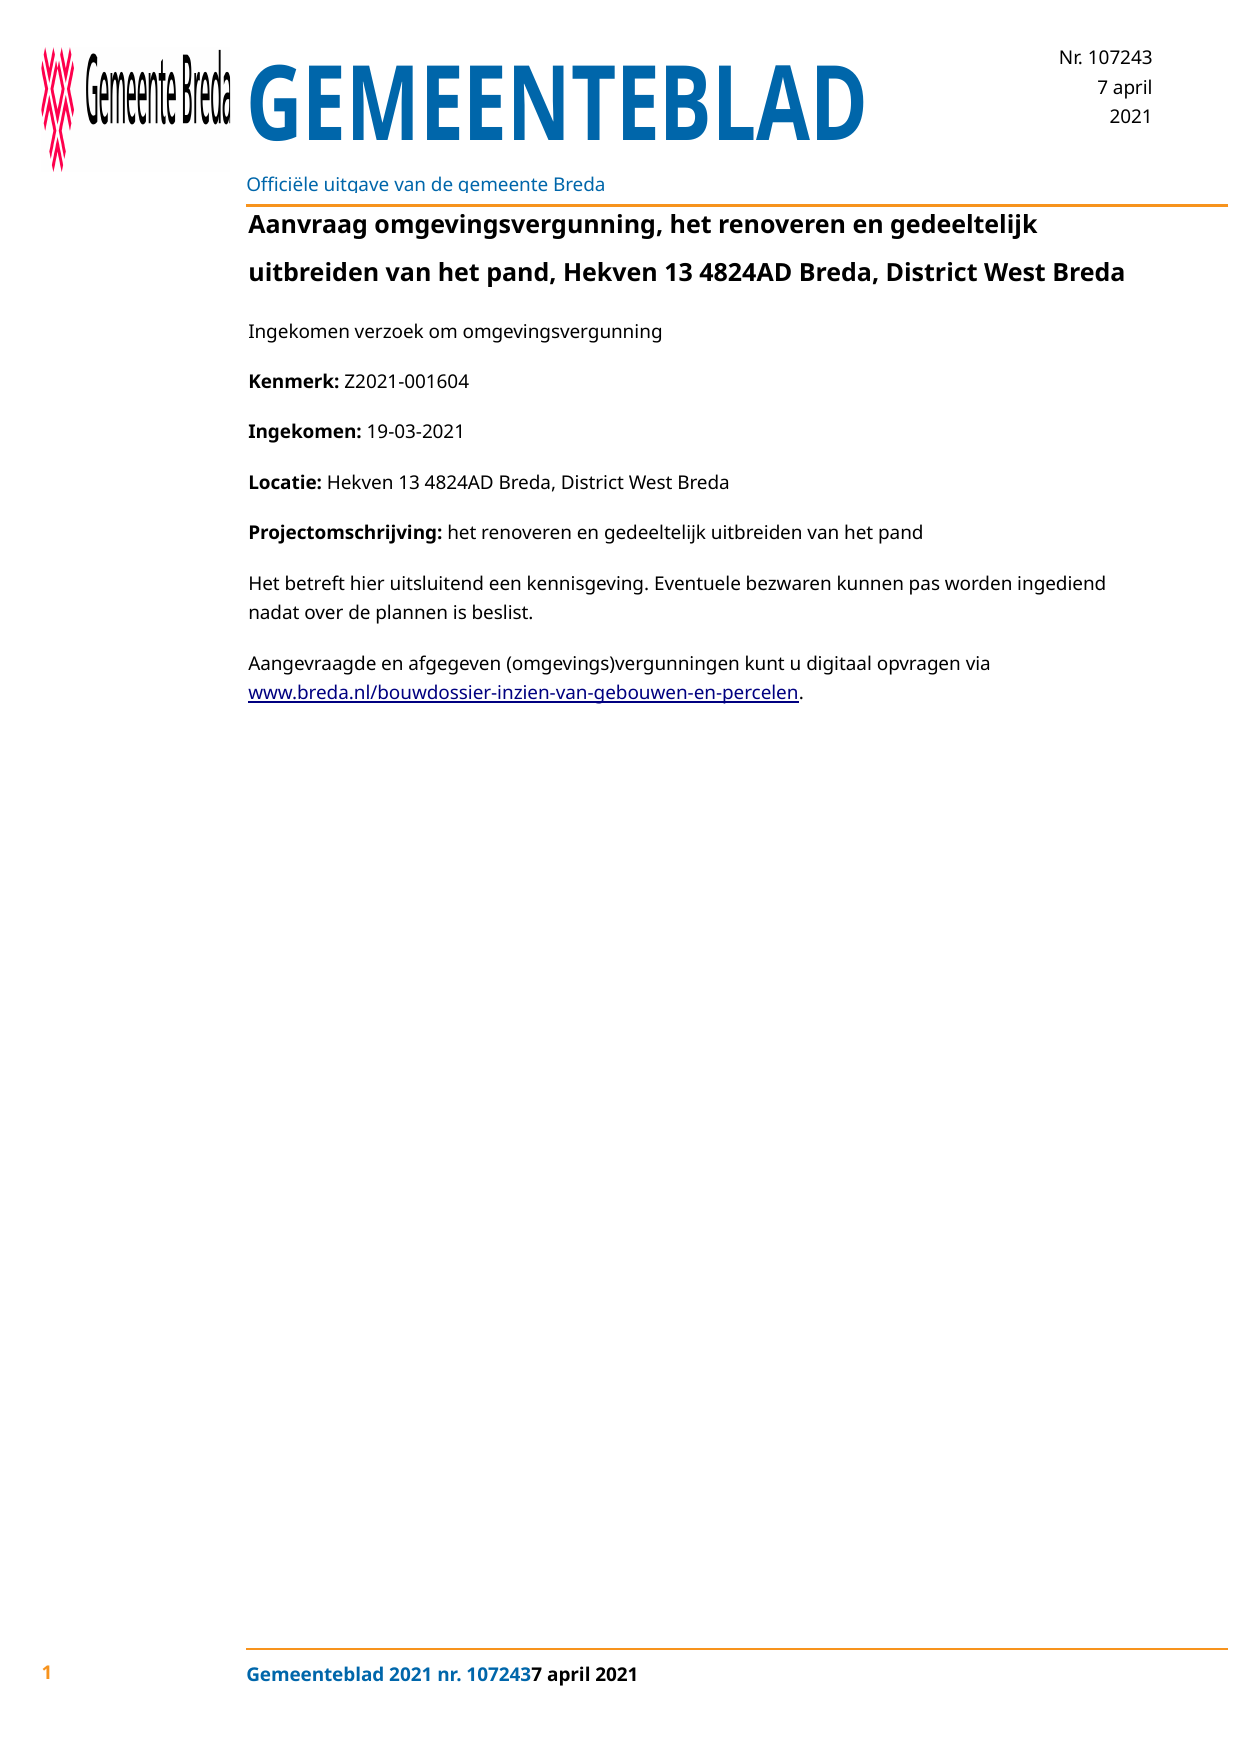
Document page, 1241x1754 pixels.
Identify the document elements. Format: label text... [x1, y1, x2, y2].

text Ingekomen: 19-03-2021 [248, 419, 1152, 444]
text Ingekomen verzoek om omgevingsvergunning [248, 318, 1152, 344]
text Locatie: Hekven 13 4824AD Breda, District West Breda [248, 469, 1152, 495]
picture [41, 47, 231, 172]
text Projectomschrijving: het renoveren en gedeeltelijk uitbreiden van het pand [248, 519, 1152, 545]
text Aanvraag omgevingsvergunning, het renoveren en gedeeltelijk uitbreiden van het pand, Hekven 13 4824AD Breda, District West Breda [248, 207, 1152, 288]
text Het betreft hier uitsluitend een kennisgeving. Eventuele bezwaren kunnen pas worden ingediend nadat over de plannen is beslist. [248, 570, 1152, 625]
text Kenmerk: Z2021-001604 [248, 368, 1152, 394]
text Aangevraagde en afgegeven (omgevings)vergunningen kunt u digitaal opvragen via www.breda.nl/bouwdossier-inzien-van-gebouwen-en-percelen. [248, 650, 1152, 705]
